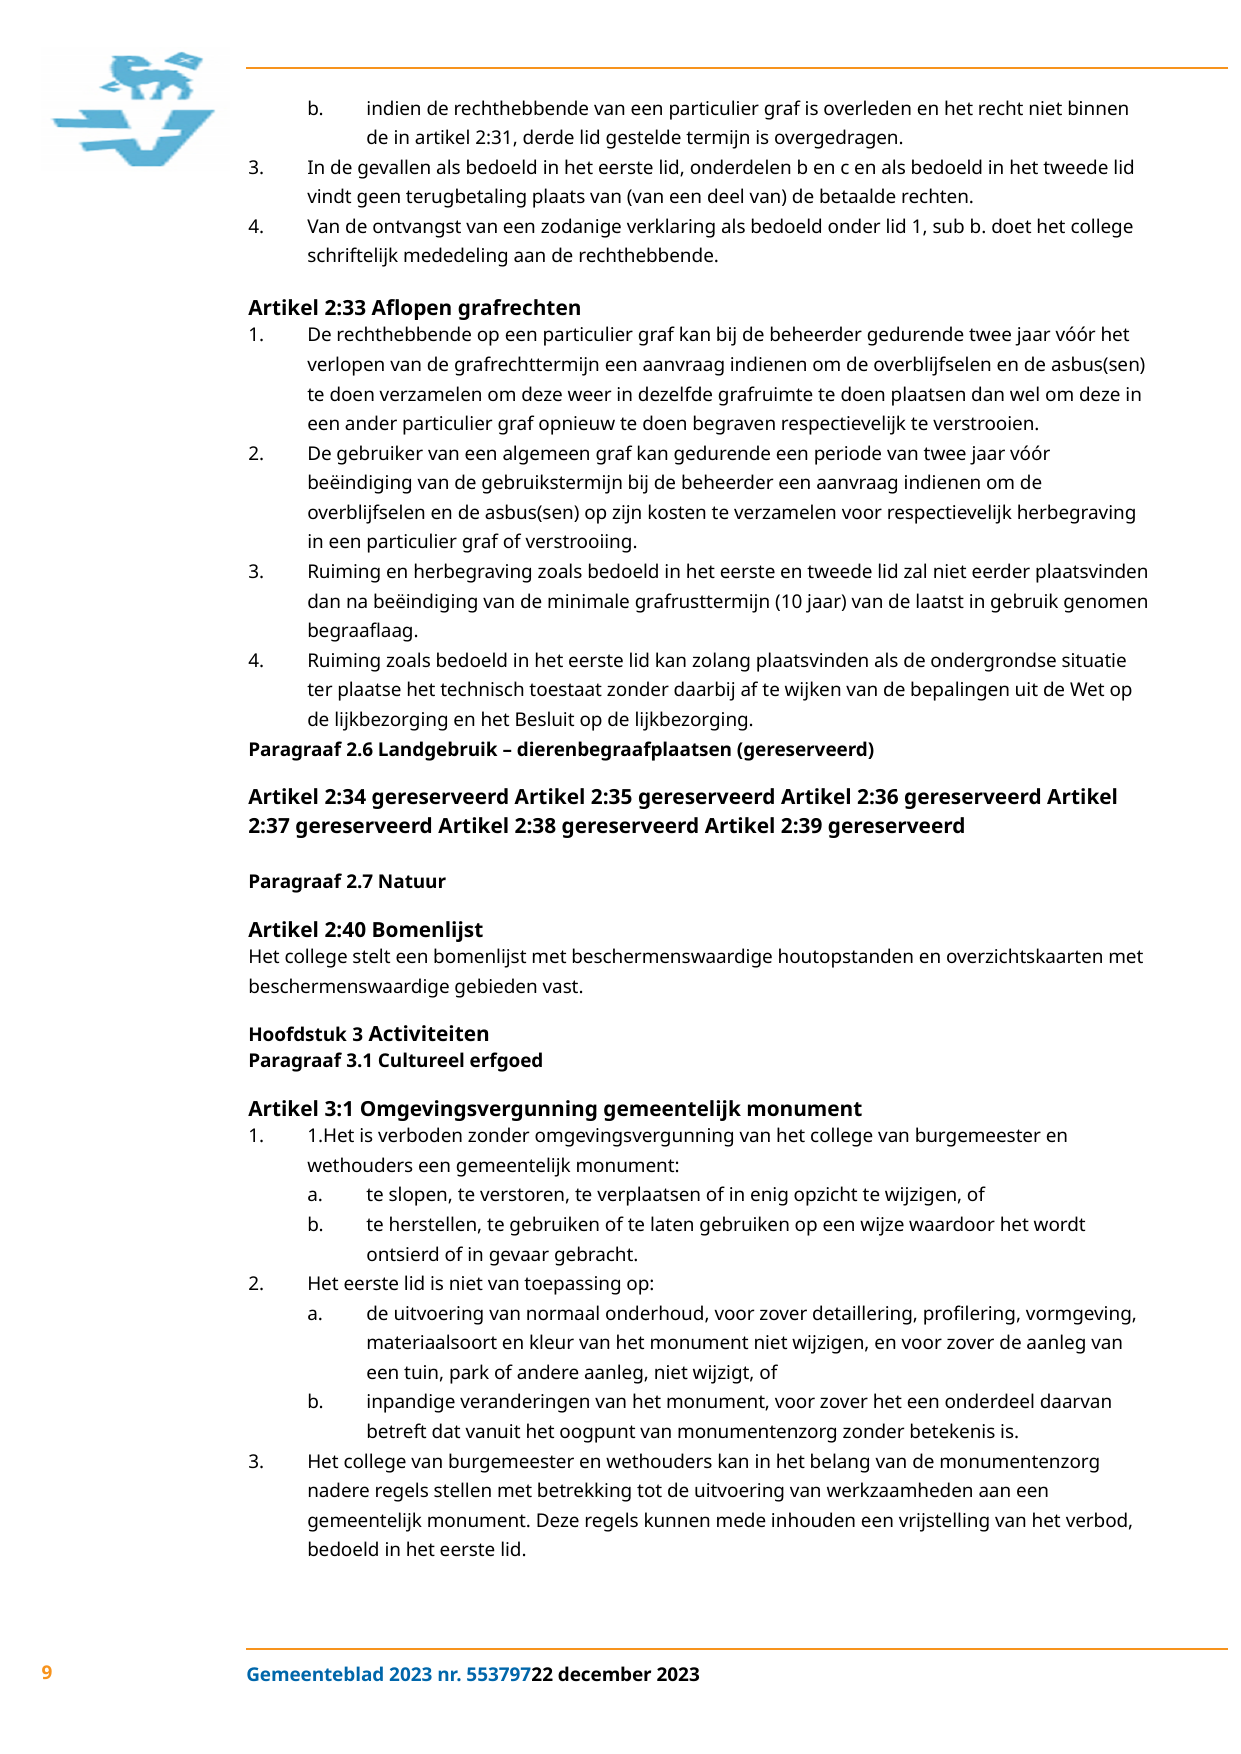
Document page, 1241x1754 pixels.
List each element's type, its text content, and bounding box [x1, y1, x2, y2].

list In de gevallen als bedoeld in het eerste lid, onderdelen b en c en als bedoeld in het tweede lid vindt geen terugbetaling plaats van (van een deel van) de betaalde rechten. [248, 154, 1152, 209]
list Ruiming en herbegraving zoals bedoeld in het eerste en tweede lid zal niet eerder plaatsvinden dan na beëindiging van de minimale grafrusttermijn (10 jaar) van de laatst in gebruik genomen begraaflaag. [248, 558, 1152, 643]
list indien de rechthebbende van een particulier graf is overleden en het recht niet binnen de in artikel 2:31, derde lid gestelde termijn is overgedragen. [307, 95, 1152, 150]
text Paragraaf 3.1 Cultureel erfgoed [248, 1047, 1152, 1073]
text Paragraaf 2.7 Natuur [248, 869, 1152, 894]
list inpandige veranderingen van het monument, voor zover het een onderdeel daarvan betreft dat vanuit het oogpunt van monumentenzorg zonder betekenis is. [307, 1389, 1152, 1444]
text Artikel 3:1 Omgevingsvergunning gemeentelijk monument [248, 1094, 1152, 1122]
list de uitvoering van normaal onderhoud, voor zover detaillering, profilering, vormgeving, materiaalsoort en kleur van het monument niet wijzigen, en voor zover de aanleg van een tuin, park of andere aanleg, niet wijzigt, of [307, 1300, 1152, 1385]
text Artikel 2:34 gereserveerd Artikel 2:35 gereserveerd Artikel 2:36 gereserveerd Artikel 2:37 gereserveerd Artikel 2:38 gereserveerd Artikel 2:39 gereserveerd [248, 782, 1152, 839]
list De gebruiker van een algemeen graf kan gedurende een periode van twee jaar vóór beëindiging van de gebruikstermijn bij de beheerder een aanvraag indienen om de overblijfselen en de asbus(sen) op zijn kosten te verzamelen voor respectievelijk herbegraving in een particulier graf of verstrooiing. [248, 440, 1152, 554]
list Van de ontvangst van een zodanige verklaring als bedoeld onder lid 1, sub b. doet het college schriftelijk mededeling aan de rechthebbende. [248, 213, 1152, 268]
text Paragraaf 2.6 Landgebruik – dierenbegraafplaatsen (gereserveerd) [248, 736, 1152, 761]
text Artikel 2:40 Bomenlijst [248, 915, 1152, 944]
list Het eerste lid is niet van toepassing op: [248, 1270, 1152, 1296]
text Het college stelt een bomenlijst met beschermenswaardige houtopstanden en overzichtskaarten met beschermenswaardige gebieden vast. [248, 944, 1152, 999]
text Hoofdstuk 3 Activiteiten [248, 1019, 1152, 1047]
list Ruiming zoals bedoeld in het eerste lid kan zolang plaatsvinden als de ondergrondse situatie ter plaatse het technisch toestaat zonder daarbij af te wijken van de bepalingen uit de Wet op de lijkbezorging en het Besluit op de lijkbezorging. [248, 647, 1152, 732]
list 1.Het is verboden zonder omgevingsvergunning van het college van burgemeester en wethouders een gemeentelijk monument: [248, 1122, 1152, 1178]
text Artikel 2:33 Aflopen grafrechten [248, 293, 1152, 322]
list De rechthebbende op een particulier graf kan bij de beheerder gedurende twee jaar vóór het verlopen van de grafrechttermijn een aanvraag indienen om de overblijfselen en de asbus(sen) te doen verzamelen om deze weer in dezelfde grafruimte te doen plaatsen dan wel om deze in een ander particulier graf opnieuw te doen begraven respectievelijk te verstrooien. [248, 322, 1152, 436]
list te slopen, te verstoren, te verplaatsen of in enig opzicht te wijzigen, of [307, 1182, 1152, 1207]
list Het college van burgemeester en wethouders kan in het belang van de monumentenzorg nadere regels stellen met betrekking tot de uitvoering van werkzaamheden aan een gemeentelijk monument. Deze regels kunnen mede inhouden een vrijstelling van het verbod, bedoeld in het eerste lid. [248, 1448, 1152, 1562]
list te herstellen, te gebruiken of te laten gebruiken op een wijze waardoor het wordt ontsierd of in gevaar gebracht. [307, 1211, 1152, 1266]
picture [41, 47, 231, 172]
